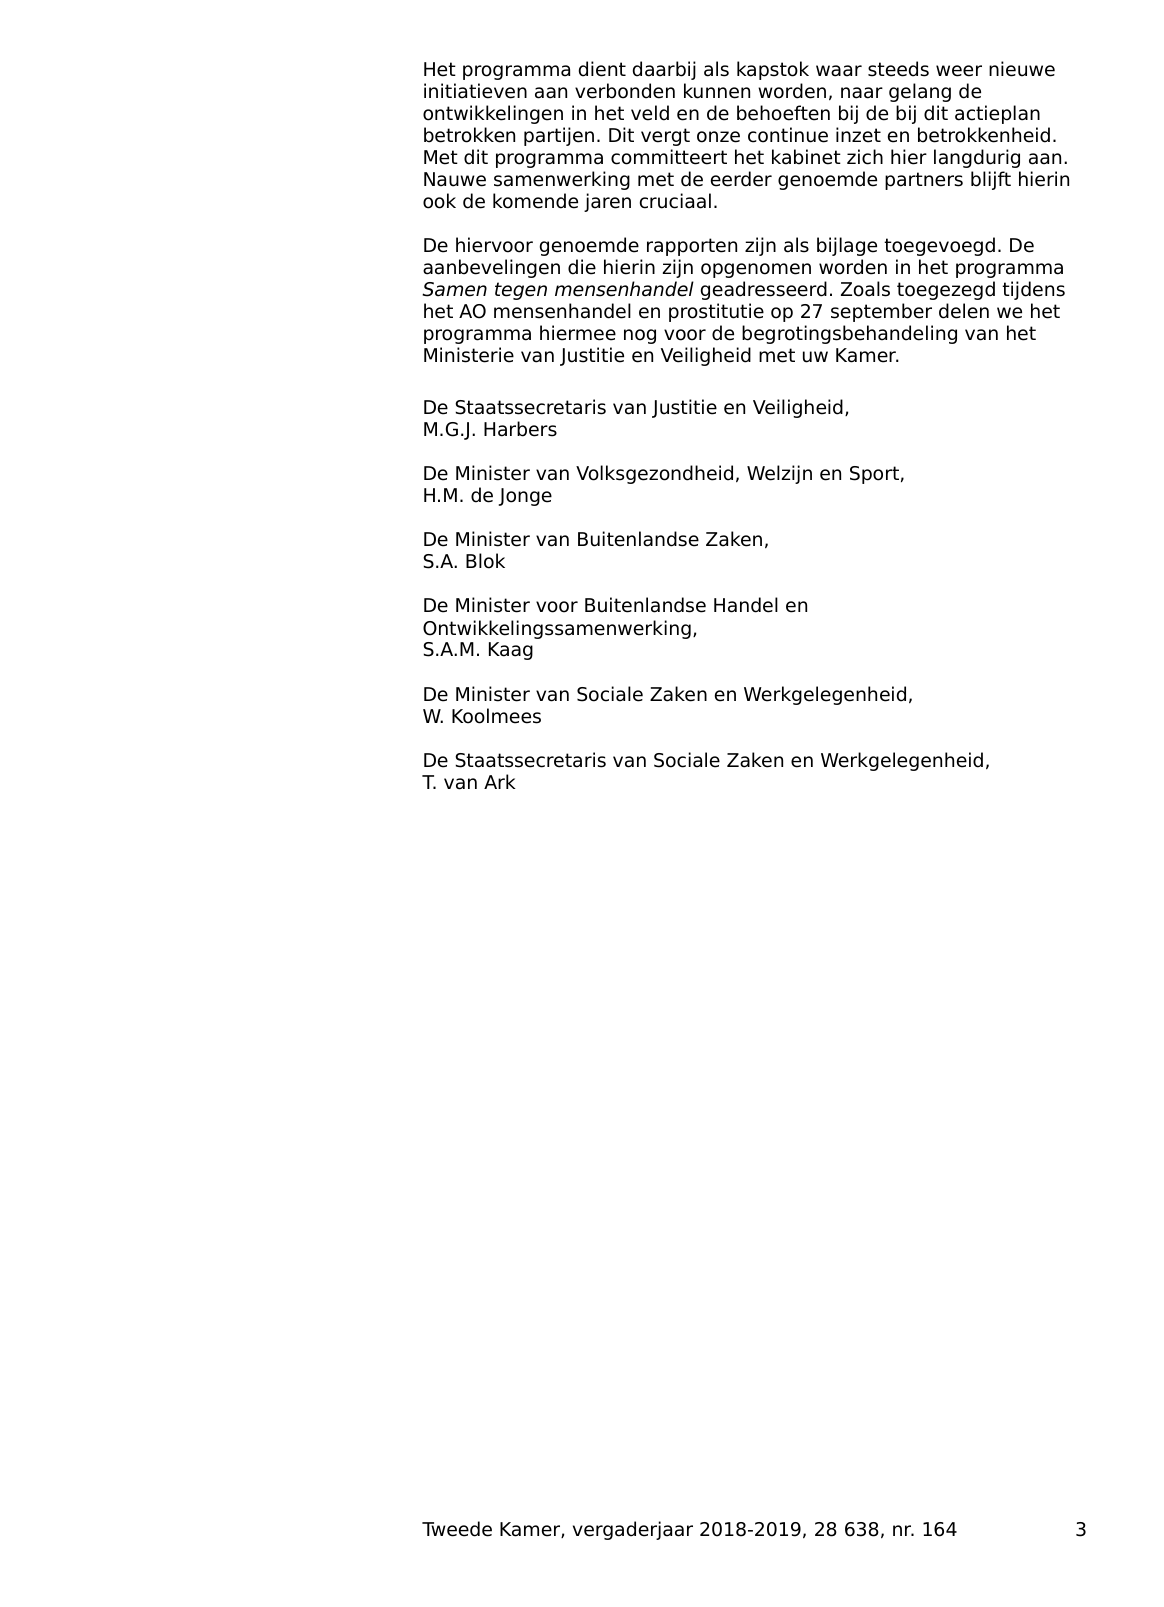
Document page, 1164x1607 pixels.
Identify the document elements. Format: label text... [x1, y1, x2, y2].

text De Minister van Sociale Zaken en Werkgelegenheid, W. Koolmees [422, 683, 1087, 727]
text De Staatssecretaris van Sociale Zaken en Werkgelegenheid, T. van Ark [422, 750, 1087, 794]
text De Minister van Volksgezondheid, Welzijn en Sport, H.M. de Jonge [422, 463, 1087, 507]
text De Minister van Buitenlandse Zaken, S.A. Blok [422, 529, 1087, 573]
text Het programma dient daarbij als kapstok waar steeds weer nieuwe initiatieven aan verbonden kunnen worden, naar gelang de ontwikkelingen in het veld en de behoeften bij de bij dit actieplan betrokken partijen. Dit vergt onze continue inzet en betrokkenheid. Met dit programma committeert het kabinet zich hier langdurig aan. Nauwe samenwerking met de eerder genoemde partners blijft hierin ook de komende jaren cruciaal. [422, 59, 1087, 213]
text De Minister voor Buitenlandse Handel en Ontwikkelingssamenwerking, S.A.M. Kaag [422, 595, 1087, 661]
text De Staatssecretaris van Justitie en Veiligheid, M.G.J. Harbers [422, 397, 1087, 441]
text De hiervoor genoemde rapporten zijn als bijlage toegevoegd. De aanbevelingen die hierin zijn opgenomen worden in het programma Samen tegen mensenhandel geadresseerd. Zoals toegezegd tijdens het AO mensenhandel en prostitutie op 27 september delen we het programma hiermee nog voor de begrotingsbehandeling van het Ministerie van Justitie en Veiligheid met uw Kamer. [422, 235, 1087, 367]
